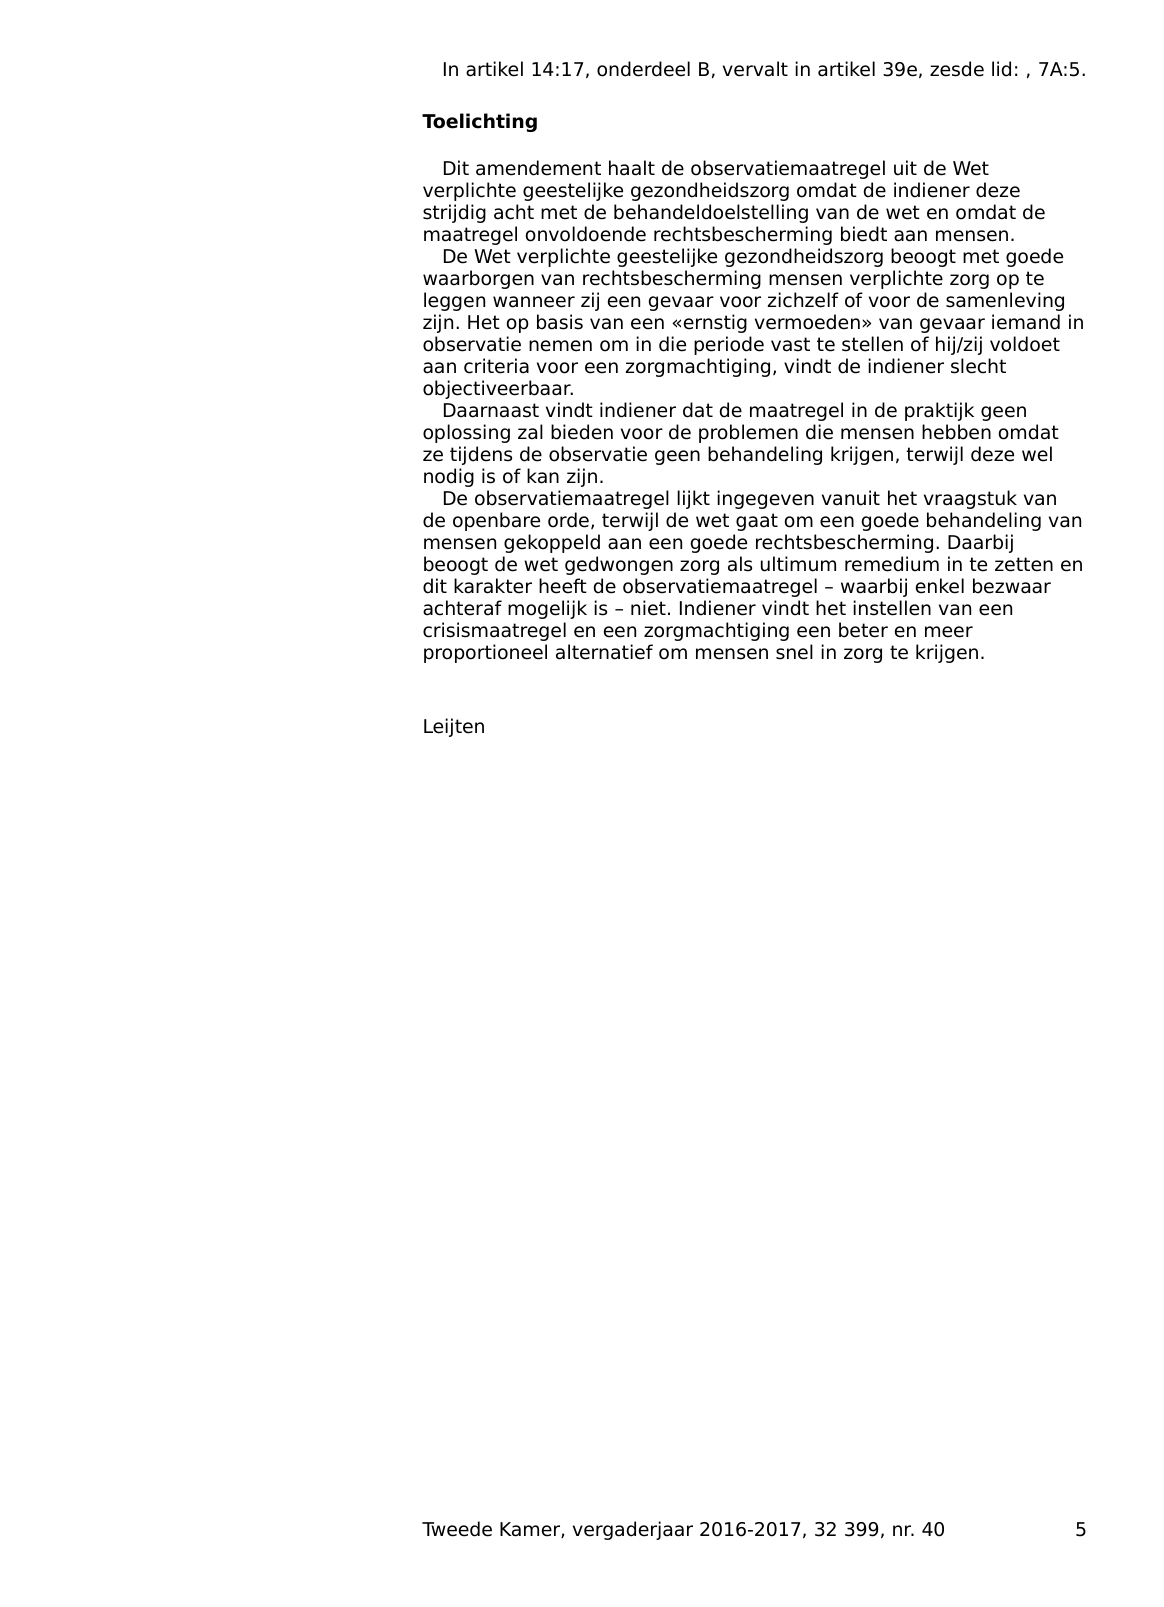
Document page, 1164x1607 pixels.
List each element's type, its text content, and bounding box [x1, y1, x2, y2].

text Dit amendement haalt de observatiemaatregel uit de Wet verplichte geestelijke gezondheidszorg omdat de indiener deze strijdig acht met de behandeldoelstelling van de wet en omdat de maatregel onvoldoende rechtsbescherming biedt aan mensen. [422, 158, 1087, 246]
text Leijten [422, 693, 1087, 737]
text Daarnaast vindt indiener dat de maatregel in de praktijk geen oplossing zal bieden voor de problemen die mensen hebben omdat ze tijdens de observatie geen behandeling krijgen, terwijl deze wel nodig is of kan zijn. [422, 400, 1087, 488]
text In artikel 14:17, onderdeel B, vervalt in artikel 39e, zesde lid: , 7A:5. [422, 59, 1087, 81]
text De observatiemaatregel lijkt ingegeven vanuit het vraagstuk van de openbare orde, terwijl de wet gaat om een goede behandeling van mensen gekoppeld aan een goede rechtsbescherming. Daarbij beoogt de wet gedwongen zorg als ultimum remedium in te zetten en dit karakter heeft de observatiemaatregel – waarbij enkel bezwaar achteraf mogelijk is – niet. Indiener vindt het instellen van een crisismaatregel en een zorgmachtiging een beter en meer proportioneel alternatief om mensen snel in zorg te krijgen. [422, 488, 1087, 663]
text De Wet verplichte geestelijke gezondheidszorg beoogt met goede waarborgen van rechtsbescherming mensen verplichte zorg op te leggen wanneer zij een gevaar voor zichzelf of voor de samenleving zijn. Het op basis van een «ernstig vermoeden» van gevaar iemand in observatie nemen om in die periode vast te stellen of hij/zij voldoet aan criteria voor een zorgmachtiging, vindt de indiener slecht objectiveerbaar. [422, 246, 1087, 400]
subtitle Toelichting [422, 111, 1087, 133]
